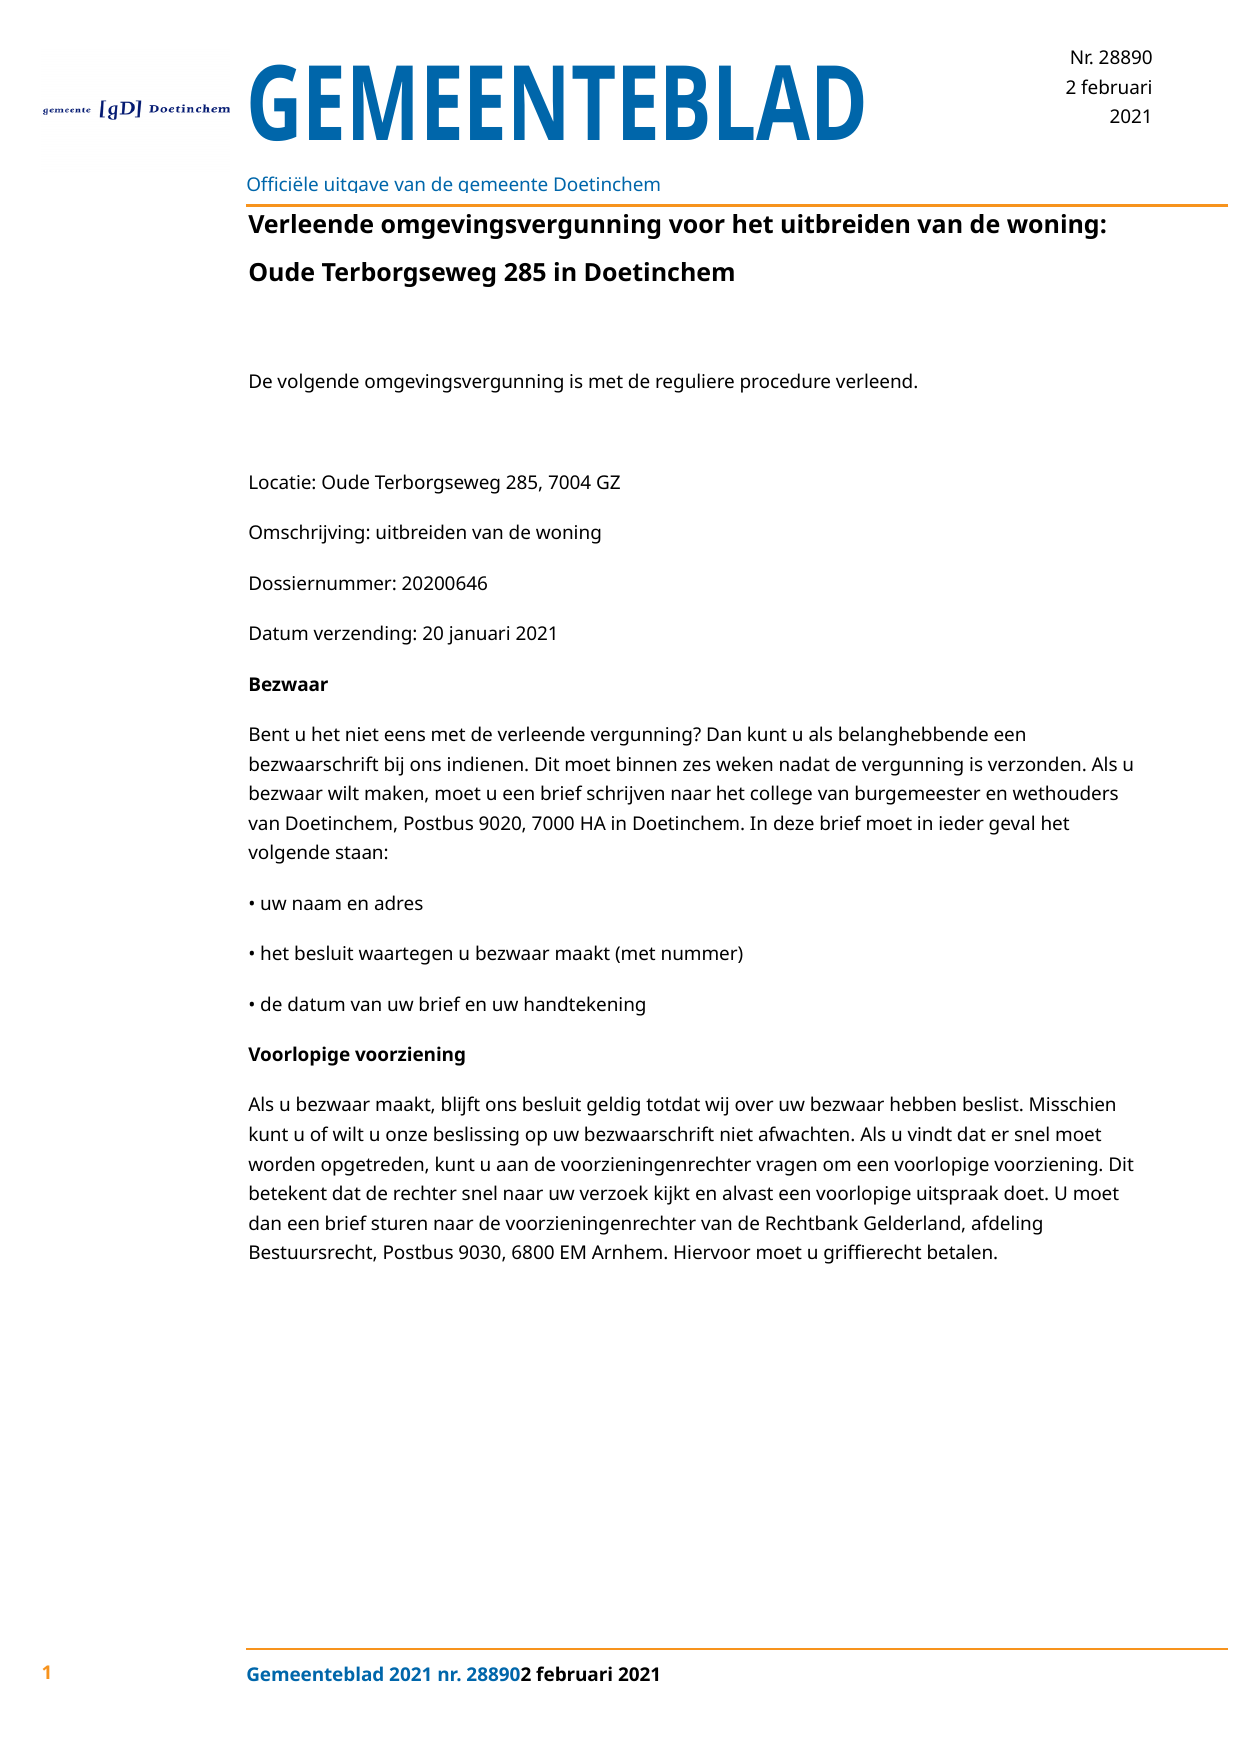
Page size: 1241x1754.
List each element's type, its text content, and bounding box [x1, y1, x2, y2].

text Bent u het niet eens met de verleende vergunning? Dan kunt u als belanghebbende een bezwaarschrift bij ons indienen. Dit moet binnen zes weken nadat de vergunning is verzonden. Als u bezwaar wilt maken, moet u een brief schrijven naar het college van burgemeester en wethouders van Doetinchem, Postbus 9020, 7000 HA in Doetinchem. In deze brief moet in ieder geval het volgende staan: [248, 721, 1152, 865]
text De volgende omgevingsvergunning is met de reguliere procedure verleend. [248, 368, 1152, 394]
text Omschrijving: uitbreiden van de woning [248, 519, 1152, 545]
text Locatie: Oude Terborgseweg 285, 7004 GZ [248, 469, 1152, 495]
text Als u bezwaar maakt, blijft ons besluit geldig totdat wij over uw bezwaar hebben beslist. Misschien kunt u of wilt u onze beslissing op uw bezwaarschrift niet afwachten. Als u vindt dat er snel moet worden opgetreden, kunt u aan de voorzieningenrechter vragen om een voorlopige voorziening. Dit betekent dat de rechter snel naar uw verzoek kijkt en alvast een voorlopige uitspraak doet. U moet dan een brief sturen naar de voorzieningenrechter van de Rechtbank Gelderland, afdeling Bestuursrecht, Postbus 9030, 6800 EM Arnhem. Hiervoor moet u griffierecht betalen. [248, 1092, 1152, 1265]
text • het besluit waartegen u bezwaar maakt (met nummer) [248, 940, 1152, 966]
text Voorlopige voorziening [248, 1041, 1152, 1067]
text Datum verzending: 20 januari 2021 [248, 620, 1152, 646]
text • uw naam en adres [248, 890, 1152, 916]
text Bezwaar [248, 671, 1152, 697]
text Dossiernummer: 20200646 [248, 570, 1152, 596]
text • de datum van uw brief en uw handtekening [248, 991, 1152, 1017]
picture [41, 47, 231, 172]
text Verleende omgevingsvergunning voor het uitbreiden van de woning: Oude Terborgseweg 285 in Doetinchem [248, 207, 1152, 288]
